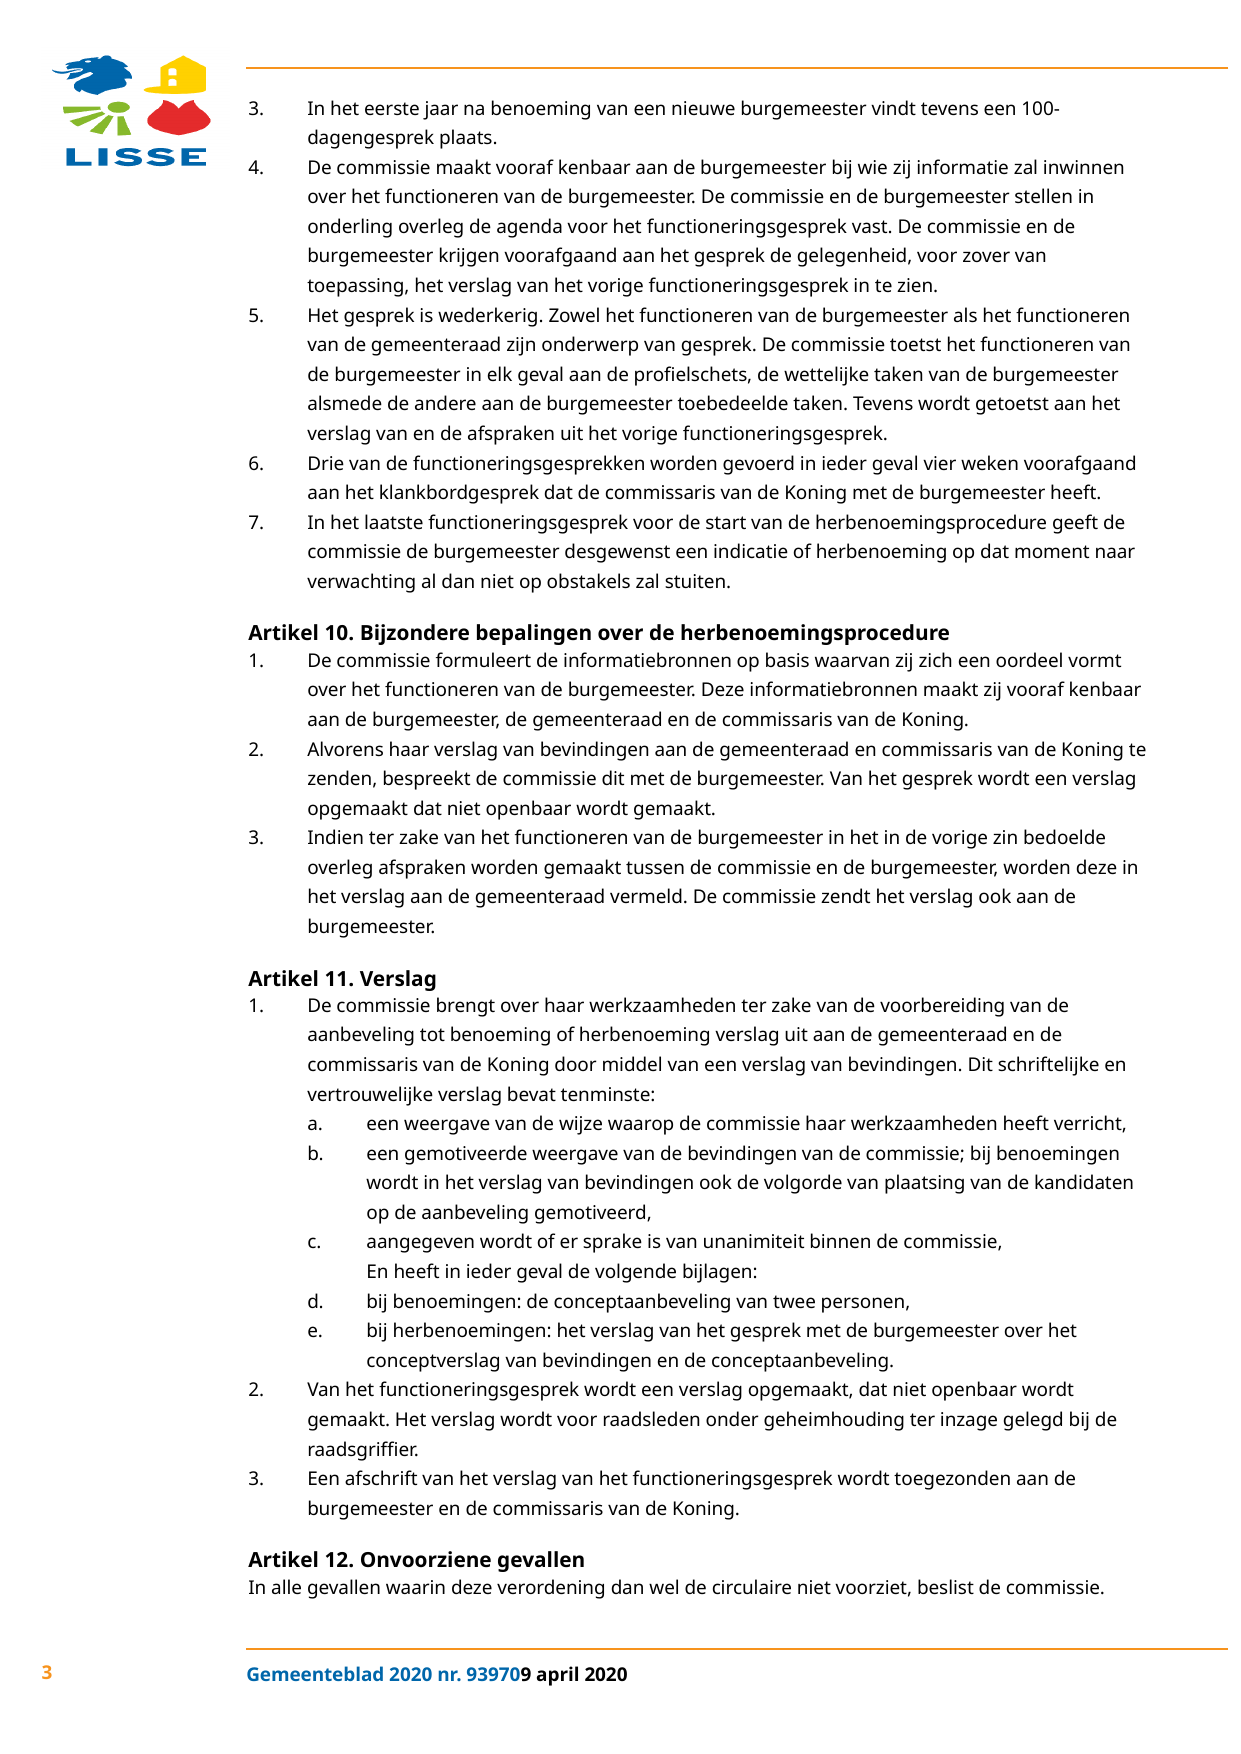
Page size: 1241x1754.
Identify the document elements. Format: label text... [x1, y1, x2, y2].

text Artikel 10. Bijzondere bepalingen over de herbenoemingsprocedure [248, 618, 1152, 647]
list In het eerste jaar na benoeming van een nieuwe burgemeester vindt tevens een 100-dagengesprek plaats. [248, 95, 1152, 150]
list een gemotiveerde weergave van de bevindingen van de commissie; bij benoemingen wordt in het verslag van bevindingen ook de volgorde van plaatsing van de kandidaten op de aanbeveling gemotiveerd, [307, 1140, 1152, 1225]
list een weergave van de wijze waarop de commissie haar werkzaamheden heeft verricht, [307, 1110, 1152, 1136]
list De commissie formuleert de informatiebronnen op basis waarvan zij zich een oordeel vormt over het functioneren van de burgemeester. Deze informatiebronnen maakt zij vooraf kenbaar aan de burgemeester, de gemeenteraad en de commissaris van de Koning. [248, 647, 1152, 732]
picture [41, 47, 231, 172]
list Alvorens haar verslag van bevindingen aan de gemeenteraad en commissaris van de Koning te zenden, bespreekt de commissie dit met de burgemeester. Van het gesprek wordt een verslag opgemaakt dat niet openbaar wordt gemaakt. [248, 736, 1152, 821]
list Een afschrift van het verslag van het functioneringsgesprek wordt toegezonden aan de burgemeester en de commissaris van de Koning. [248, 1465, 1152, 1521]
list Drie van de functioneringsgesprekken worden gevoerd in ieder geval vier weken voorafgaand aan het klankbordgesprek dat de commissaris van de Koning met de burgemeester heeft. [248, 450, 1152, 505]
list Het gesprek is wederkerig. Zowel het functioneren van de burgemeester als het functioneren van de gemeenteraad zijn onderwerp van gesprek. De commissie toetst het functioneren van de burgemeester in elk geval aan de profielschets, de wettelijke taken van de burgemeester alsmede de andere aan de burgemeester toebedeelde taken. Tevens wordt getoetst aan het verslag van en de afspraken uit het vorige functioneringsgesprek. [248, 302, 1152, 446]
text In alle gevallen waarin deze verordening dan wel de circulaire niet voorziet, beslist de commissie. [248, 1574, 1152, 1599]
list Indien ter zake van het functioneren van de burgemeester in het in de vorige zin bedoelde overleg afspraken worden gemaakt tussen de commissie en de burgemeester, worden deze in het verslag aan de gemeenteraad vermeld. De commissie zendt het verslag ook aan de burgemeester. [248, 824, 1152, 939]
list bij herbenoemingen: het verslag van het gesprek met de burgemeester over het conceptverslag van bevindingen en de conceptaanbeveling. [307, 1317, 1152, 1373]
list In het laatste functioneringsgesprek voor de start van de herbenoemingsprocedure geeft de commissie de burgemeester desgewenst een indicatie of herbenoeming op dat moment naar verwachting al dan niet op obstakels zal stuiten. [248, 509, 1152, 594]
list En heeft in ieder geval de volgende bijlagen: [307, 1258, 1152, 1284]
list aangegeven wordt of er sprake is van unanimiteit binnen de commissie, [307, 1229, 1152, 1254]
list De commissie brengt over haar werkzaamheden ter zake van de voorbereiding van de aanbeveling tot benoeming of herbenoeming verslag uit aan de gemeenteraad en de commissaris van de Koning door middel van een verslag van bevindingen. Dit schriftelijke en vertrouwelijke verslag bevat tenminste: [248, 992, 1152, 1107]
list bij benoemingen: de conceptaanbeveling van twee personen, [307, 1288, 1152, 1314]
text Artikel 12. Onvoorziene gevallen [248, 1545, 1152, 1574]
list De commissie maakt vooraf kenbaar aan de burgemeester bij wie zij informatie zal inwinnen over het functioneren van de burgemeester. De commissie en de burgemeester stellen in onderling overleg de agenda voor het functioneringsgesprek vast. De commissie en de burgemeester krijgen voorafgaand aan het gesprek de gelegenheid, voor zover van toepassing, het verslag van het vorige functioneringsgesprek in te zien. [248, 154, 1152, 298]
list Van het functioneringsgesprek wordt een verslag opgemaakt, dat niet openbaar wordt gemaakt. Het verslag wordt voor raadsleden onder geheimhouding ter inzage gelegd bij de raadsgriffier. [248, 1377, 1152, 1462]
text Artikel 11. Verslag [248, 964, 1152, 992]
